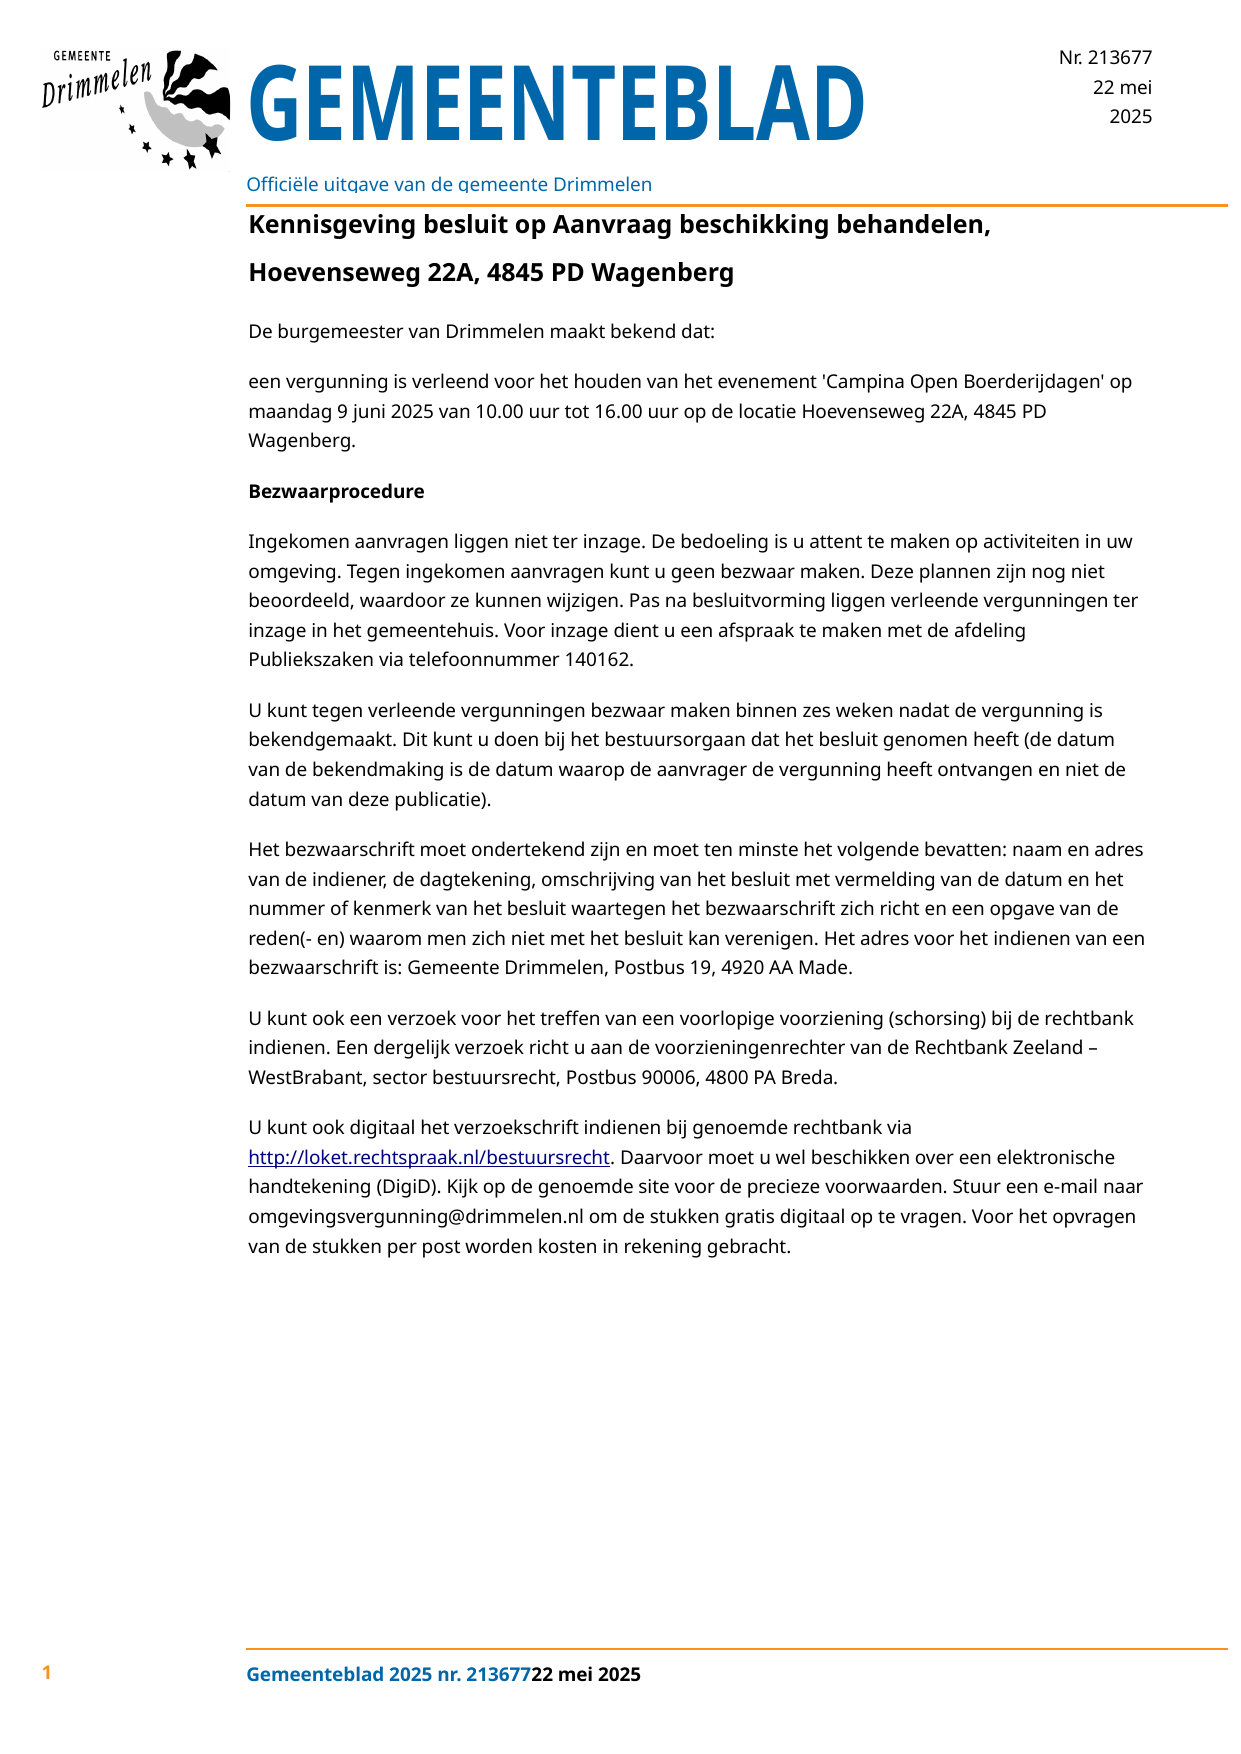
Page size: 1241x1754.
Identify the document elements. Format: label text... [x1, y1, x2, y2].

text U kunt ook een verzoek voor het treffen van een voorlopige voorziening (schorsing) bij de rechtbank indienen. Een dergelijk verzoek richt u aan de voorzieningenrechter van de Rechtbank Zeeland – WestBrabant, sector bestuursrecht, Postbus 90006, 4800 PA Breda. [248, 1005, 1152, 1090]
text U kunt ook digitaal het verzoekschrift indienen bij genoemde rechtbank via http://loket.rechtspraak.nl/bestuursrecht. Daarvoor moet u wel beschikken over een elektronische handtekening (DigiD). Kijk op de genoemde site voor de precieze voorwaarden. Stuur een e-mail naar omgevingsvergunning@drimmelen.nl om de stukken gratis digitaal op te vragen. Voor het opvragen van de stukken per post worden kosten in rekening gebracht. [248, 1114, 1152, 1259]
text Kennisgeving besluit op Aanvraag beschikking behandelen, Hoevenseweg 22A, 4845 PD Wagenberg [248, 207, 1152, 288]
text Ingekomen aanvragen liggen niet ter inzage. De bedoeling is u attent te maken op activiteiten in uw omgeving. Tegen ingekomen aanvragen kunt u geen bezwaar maken. Deze plannen zijn nog niet beoordeeld, waardoor ze kunnen wijzigen. Pas na besluitvorming liggen verleende vergunningen ter inzage in het gemeentehuis. Voor inzage dient u een afspraak te maken met de afdeling Publiekszaken via telefoonnummer 140162. [248, 528, 1152, 672]
text een vergunning is verleend voor het houden van het evenement 'Campina Open Boerderijdagen' op maandag 9 juni 2025 van 10.00 uur tot 16.00 uur op de locatie Hoevenseweg 22A, 4845 PD Wagenberg. [248, 368, 1152, 453]
picture [41, 47, 231, 172]
text De burgemeester van Drimmelen maakt bekend dat: [248, 318, 1152, 344]
text U kunt tegen verleende vergunningen bezwaar maken binnen zes weken nadat de vergunning is bekendgemaakt. Dit kunt u doen bij het bestuursorgaan dat het besluit genomen heeft (de datum van de bekendmaking is de datum waarop de aanvrager de vergunning heeft ontvangen en niet de datum van deze publicatie). [248, 697, 1152, 812]
text Het bezwaarschrift moet ondertekend zijn en moet ten minste het volgende bevatten: naam en adres van de indiener, de dagtekening, omschrijving van het besluit met vermelding van de datum en het nummer of kenmerk van het besluit waartegen het bezwaarschrift zich richt en een opgave van de reden(- en) waarom men zich niet met het besluit kan verenigen. Het adres voor het indienen van een bezwaarschrift is: Gemeente Drimmelen, Postbus 19, 4920 AA Made. [248, 836, 1152, 980]
text Bezwaarprocedure [248, 478, 1152, 504]
